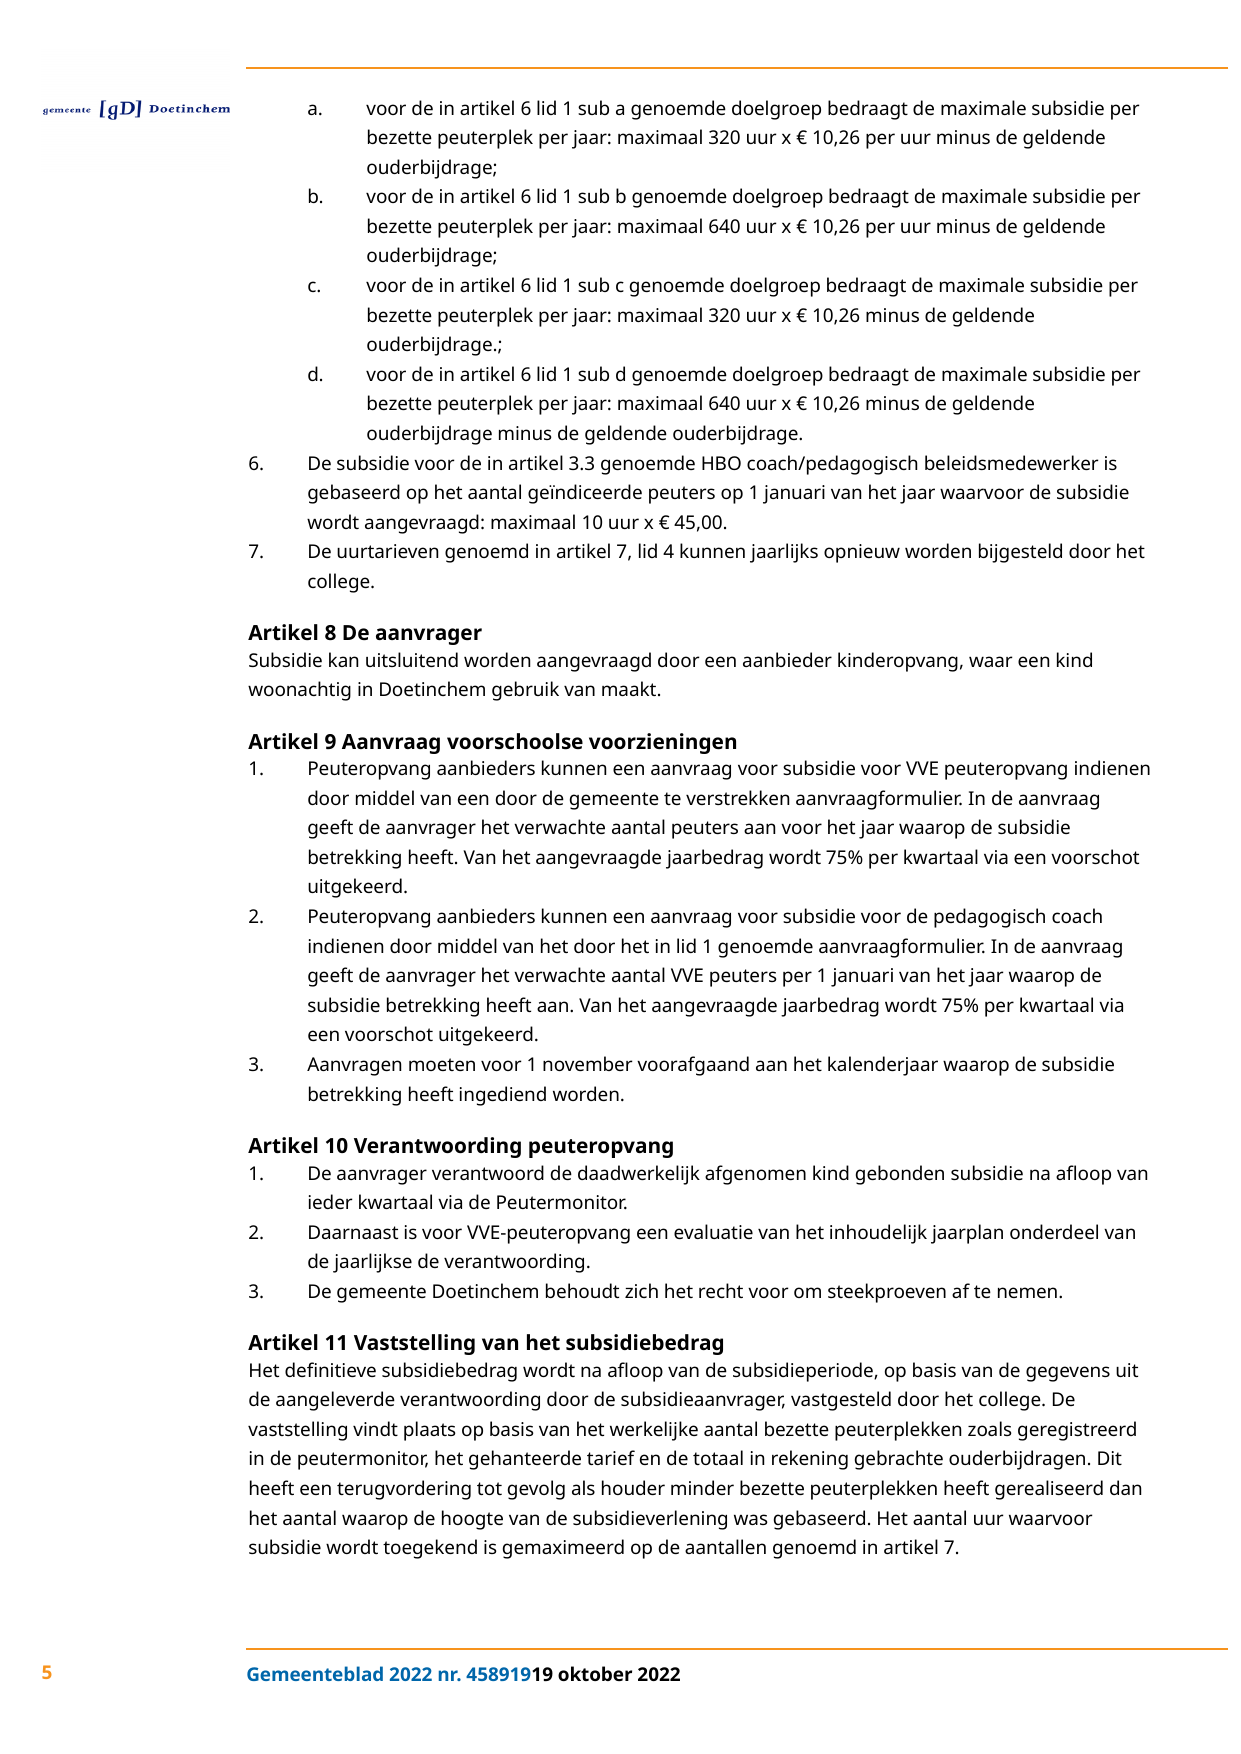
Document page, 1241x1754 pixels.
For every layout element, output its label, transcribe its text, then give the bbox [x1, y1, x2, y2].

list Peuteropvang aanbieders kunnen een aanvraag voor subsidie voor de pedagogisch coach indienen door middel van het door het in lid 1 genoemde aanvraagformulier. In de aanvraag geeft de aanvrager het verwachte aantal VVE peuters per 1 januari van het jaar waarop de subsidie betrekking heeft aan. Van het aangevraagde jaarbedrag wordt 75% per kwartaal via een voorschot uitgekeerd. [248, 903, 1152, 1047]
text Artikel 11 Vaststelling van het subsidiebedrag [248, 1328, 1152, 1357]
list voor de in artikel 6 lid 1 sub b genoemde doelgroep bedraagt de maximale subsidie per bezette peuterplek per jaar: maximaal 640 uur x € 10,26 per uur minus de geldende ouderbijdrage; [307, 183, 1152, 268]
text Artikel 8 De aanvrager [248, 618, 1152, 647]
list Peuteropvang aanbieders kunnen een aanvraag voor subsidie voor VVE peuteropvang indienen door middel van een door de gemeente te verstrekken aanvraagformulier. In de aanvraag geeft de aanvrager het verwachte aantal peuters aan voor het jaar waarop de subsidie betrekking heeft. Van het aangevraagde jaarbedrag wordt 75% per kwartaal via een voorschot uitgekeerd. [248, 755, 1152, 899]
text Artikel 10 Verantwoording peuteropvang [248, 1131, 1152, 1160]
list De uurtarieven genoemd in artikel 7, lid 4 kunnen jaarlijks opnieuw worden bijgesteld door het college. [248, 538, 1152, 594]
list De aanvrager verantwoord de daadwerkelijk afgenomen kind gebonden subsidie na afloop van ieder kwartaal via de Peutermonitor. [248, 1160, 1152, 1215]
picture [41, 47, 231, 172]
text Het definitieve subsidiebedrag wordt na afloop van de subsidieperiode, op basis van de gegevens uit de aangeleverde verantwoording door de subsidieaanvrager, vastgesteld door het college. De vaststelling vindt plaats op basis van het werkelijke aantal bezette peuterplekken zoals geregistreerd in de peutermonitor, het gehanteerde tarief en de totaal in rekening gebrachte ouderbijdragen. Dit heeft een terugvordering tot gevolg als houder minder bezette peuterplekken heeft gerealiseerd dan het aantal waarop de hoogte van de subsidieverlening was gebaseerd. Het aantal uur waarvoor subsidie wordt toegekend is gemaximeerd op de aantallen genoemd in artikel 7. [248, 1357, 1152, 1560]
list voor de in artikel 6 lid 1 sub a genoemde doelgroep bedraagt de maximale subsidie per bezette peuterplek per jaar: maximaal 320 uur x € 10,26 per uur minus de geldende ouderbijdrage; [307, 95, 1152, 180]
list De subsidie voor de in artikel 3.3 genoemde HBO coach/pedagogisch beleidsmedewerker is gebaseerd op het aantal geïndiceerde peuters op 1 januari van het jaar waarvoor de subsidie wordt aangevraagd: maximaal 10 uur x € 45,00. [248, 450, 1152, 535]
list Aanvragen moeten voor 1 november voorafgaand aan het kalenderjaar waarop de subsidie betrekking heeft ingediend worden. [248, 1051, 1152, 1107]
text Artikel 9 Aanvraag voorschoolse voorzieningen [248, 727, 1152, 755]
list voor de in artikel 6 lid 1 sub c genoemde doelgroep bedraagt de maximale subsidie per bezette peuterplek per jaar: maximaal 320 uur x € 10,26 minus de geldende ouderbijdrage.; [307, 272, 1152, 357]
list voor de in artikel 6 lid 1 sub d genoemde doelgroep bedraagt de maximale subsidie per bezette peuterplek per jaar: maximaal 640 uur x € 10,26 minus de geldende ouderbijdrage minus de geldende ouderbijdrage. [307, 361, 1152, 446]
list De gemeente Doetinchem behoudt zich het recht voor om steekproeven af te nemen. [248, 1278, 1152, 1304]
list Daarnaast is voor VVE-peuteropvang een evaluatie van het inhoudelijk jaarplan onderdeel van de jaarlijkse de verantwoording. [248, 1219, 1152, 1274]
text Subsidie kan uitsluitend worden aangevraagd door een aanbieder kinderopvang, waar een kind woonachtig in Doetinchem gebruik van maakt. [248, 647, 1152, 702]
